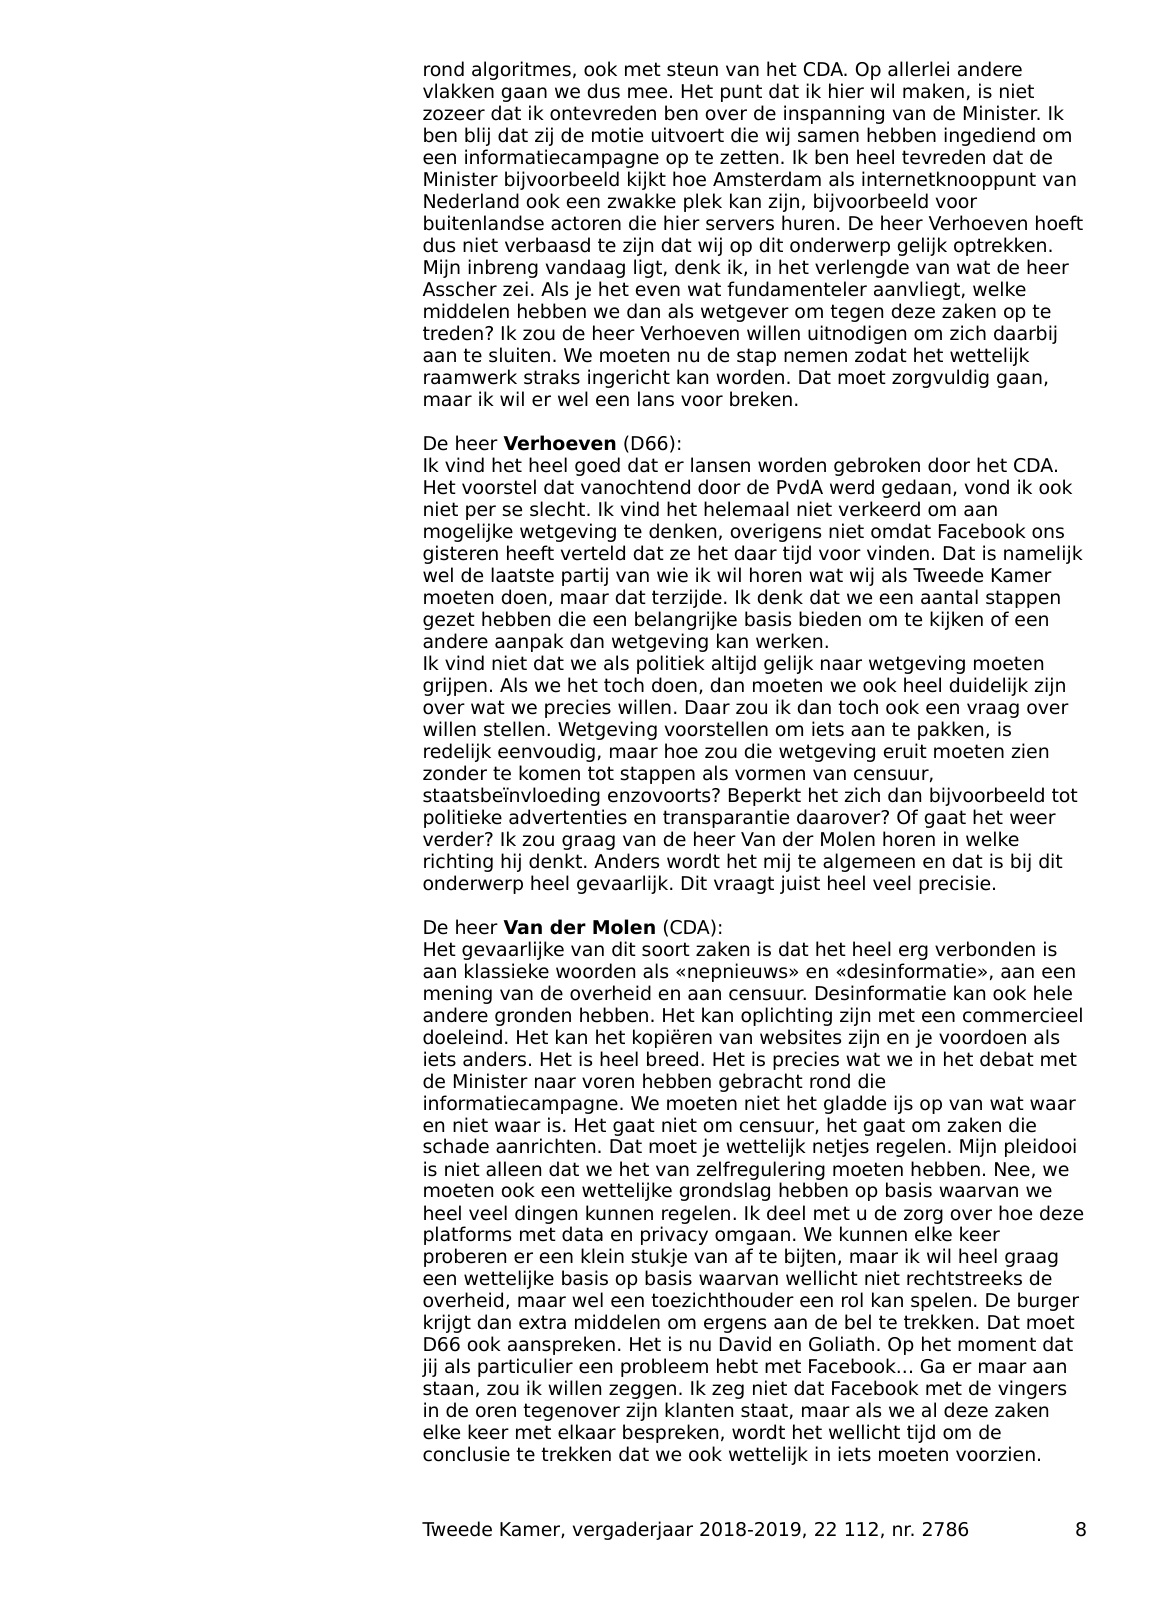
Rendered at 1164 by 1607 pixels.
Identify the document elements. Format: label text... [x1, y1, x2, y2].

text Het gevaarlijke van dit soort zaken is dat het heel erg verbonden is aan klassieke woorden als «nepnieuws» en «desinformatie», aan een mening van de overheid en aan censuur. Desinformatie kan ook hele andere gronden hebben. Het kan oplichting zijn met een commercieel doeleind. Het kan het kopiëren van websites zijn en je voordoen als iets anders. Het is heel breed. Het is precies wat we in het debat met de Minister naar voren hebben gebracht rond die informatiecampagne. We moeten niet het gladde ijs op van wat waar en niet waar is. Het gaat niet om censuur, het gaat om zaken die schade aanrichten. Dat moet je wettelijk netjes regelen. Mijn pleidooi is niet alleen dat we het van zelfregulering moeten hebben. Nee, we moeten ook een wettelijke grondslag hebben op basis waarvan we heel veel dingen kunnen regelen. Ik deel met u de zorg over hoe deze platforms met data en privacy omgaan. We kunnen elke keer proberen er een klein stukje van af te bijten, maar ik wil heel graag een wettelijke basis op basis waarvan wellicht niet rechtstreeks de overheid, maar wel een toezichthouder een rol kan spelen. De burger krijgt dan extra middelen om ergens aan de bel te trekken. Dat moet D66 ook aanspreken. Het is nu David en Goliath. Op het moment dat jij als particulier een probleem hebt met Facebook... Ga er maar aan staan, zou ik willen zeggen. Ik zeg niet dat Facebook met de vingers in de oren tegenover zijn klanten staat, maar als we al deze zaken elke keer met elkaar bespreken, wordt het wellicht tijd om de conclusie te trekken dat we ook wettelijk in iets moeten voorzien. [422, 939, 1087, 1466]
text rond algoritmes, ook met steun van het CDA. Op allerlei andere vlakken gaan we dus mee. Het punt dat ik hier wil maken, is niet zozeer dat ik ontevreden ben over de inspanning van de Minister. Ik ben blij dat zij de motie uitvoert die wij samen hebben ingediend om een informatiecampagne op te zetten. Ik ben heel tevreden dat de Minister bijvoorbeeld kijkt hoe Amsterdam als internetknooppunt van Nederland ook een zwakke plek kan zijn, bijvoorbeeld voor buitenlandse actoren die hier servers huren. De heer Verhoeven hoeft dus niet verbaasd te zijn dat wij op dit onderwerp gelijk optrekken. Mijn inbreng vandaag ligt, denk ik, in het verlengde van wat de heer Asscher zei. Als je het even wat fundamenteler aanvliegt, welke middelen hebben we dan als wetgever om tegen deze zaken op te treden? Ik zou de heer Verhoeven willen uitnodigen om zich daarbij aan te sluiten. We moeten nu de stap nemen zodat het wettelijk raamwerk straks ingericht kan worden. Dat moet zorgvuldig gaan, maar ik wil er wel een lans voor breken. [422, 59, 1087, 411]
text De heer Verhoeven (D66): [422, 433, 1087, 455]
text Ik vind niet dat we als politiek altijd gelijk naar wetgeving moeten grijpen. Als we het toch doen, dan moeten we ook heel duidelijk zijn over wat we precies willen. Daar zou ik dan toch ook een vraag over willen stellen. Wetgeving voorstellen om iets aan te pakken, is redelijk eenvoudig, maar hoe zou die wetgeving eruit moeten zien zonder te komen tot stappen als vormen van censuur, staatsbeïnvloeding enzovoorts? Beperkt het zich dan bijvoorbeeld tot politieke advertenties en transparantie daarover? Of gaat het weer verder? Ik zou graag van de heer Van der Molen horen in welke richting hij denkt. Anders wordt het mij te algemeen en dat is bij dit onderwerp heel gevaarlijk. Dit vraagt juist heel veel precisie. [422, 653, 1087, 894]
text De heer Van der Molen (CDA): [422, 917, 1087, 939]
text Ik vind het heel goed dat er lansen worden gebroken door het CDA. Het voorstel dat vanochtend door de PvdA werd gedaan, vond ik ook niet per se slecht. Ik vind het helemaal niet verkeerd om aan mogelijke wetgeving te denken, overigens niet omdat Facebook ons gisteren heeft verteld dat ze het daar tijd voor vinden. Dat is namelijk wel de laatste partij van wie ik wil horen wat wij als Tweede Kamer moeten doen, maar dat terzijde. Ik denk dat we een aantal stappen gezet hebben die een belangrijke basis bieden om te kijken of een andere aanpak dan wetgeving kan werken. [422, 455, 1087, 653]
